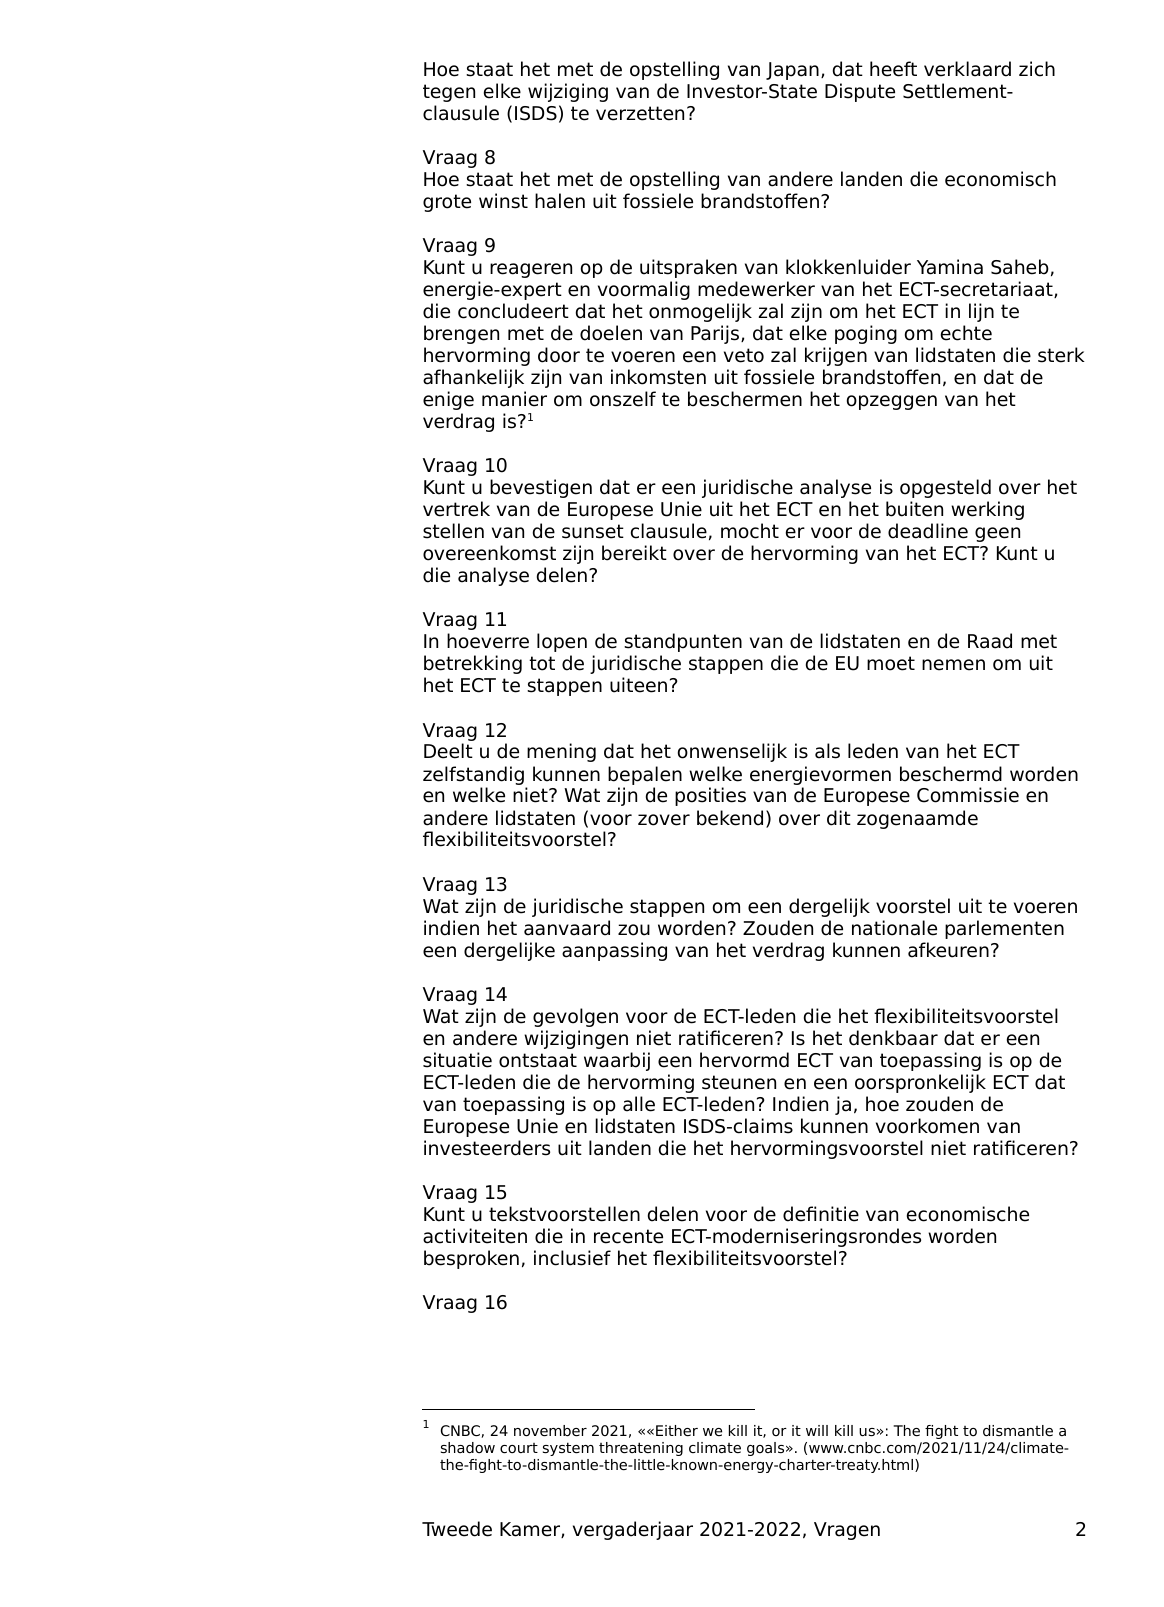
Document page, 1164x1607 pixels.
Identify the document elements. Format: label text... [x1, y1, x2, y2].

text Deelt u de mening dat het onwenselijk is als leden van het ECT zelfstandig kunnen bepalen welke energievormen beschermd worden en welke niet? Wat zijn de posities van de Europese Commissie en andere lidstaten (voor zover bekend) over dit zogenaamde flexibiliteitsvoorstel? [422, 741, 1087, 851]
text Vraag 9 [422, 235, 1087, 257]
text Hoe staat het met de opstelling van Japan, dat heeft verklaard zich tegen elke wijziging van de Investor-State Dispute Settlement-clausule (ISDS) te verzetten? [422, 59, 1087, 125]
text Vraag 12 [422, 719, 1087, 741]
text Vraag 13 [422, 873, 1087, 896]
text Vraag 10 [422, 455, 1087, 477]
text Vraag 15 [422, 1182, 1087, 1204]
text Kunt u tekstvoorstellen delen voor de definitie van economische activiteiten die in recente ECT-moderniseringsrondes worden besproken, inclusief het flexibiliteitsvoorstel? [422, 1204, 1087, 1269]
text Wat zijn de gevolgen voor de ECT-leden die het flexibiliteitsvoorstel en andere wijzigingen niet ratificeren? Is het denkbaar dat er een situatie ontstaat waarbij een hervormd ECT van toepassing is op de ECT-leden die de hervorming steunen en een oorspronkelijk ECT dat van toepassing is op alle ECT-leden? Indien ja, hoe zouden de Europese Unie en lidstaten ISDS-claims kunnen voorkomen van investeerders uit landen die het hervormingsvoorstel niet ratificeren? [422, 1006, 1087, 1159]
text CNBC, 24 november 2021, ««Either we kill it, or it will kill us»: The fight to dismantle a shadow court system threatening climate goals». (www.cnbc.com/2021/11/24/climate-the-fight-to-dismantle-the-little-known-energy-charter-treaty.html) [422, 1418, 1087, 1474]
text Kunt u reageren op de uitspraken van klokkenluider Yamina Saheb, energie-expert en voormalig medewerker van het ECT-secretariaat, die concludeert dat het onmogelijk zal zijn om het ECT in lijn te brengen met de doelen van Parijs, dat elke poging om echte hervorming door te voeren een veto zal krijgen van lidstaten die sterk afhankelijk zijn van inkomsten uit fossiele brandstoffen, en dat de enige manier om onszelf te beschermen het opzeggen van het verdrag is? [422, 257, 1087, 433]
text Hoe staat het met de opstelling van andere landen die economisch grote winst halen uit fossiele brandstoffen? [422, 169, 1087, 213]
text Wat zijn de juridische stappen om een dergelijk voorstel uit te voeren indien het aanvaard zou worden? Zouden de nationale parlementen een dergelijke aanpassing van het verdrag kunnen afkeuren? [422, 896, 1087, 961]
text Vraag 16 [422, 1292, 1087, 1314]
text Kunt u bevestigen dat er een juridische analyse is opgesteld over het vertrek van de Europese Unie uit het ECT en het buiten werking stellen van de sunset clausule, mocht er voor de deadline geen overeenkomst zijn bereikt over de hervorming van het ECT? Kunt u die analyse delen? [422, 477, 1087, 587]
text Vraag 14 [422, 984, 1087, 1006]
text In hoeverre lopen de standpunten van de lidstaten en de Raad met betrekking tot de juridische stappen die de EU moet nemen om uit het ECT te stappen uiteen? [422, 631, 1087, 697]
text Vraag 8 [422, 147, 1087, 169]
text Vraag 11 [422, 609, 1087, 631]
